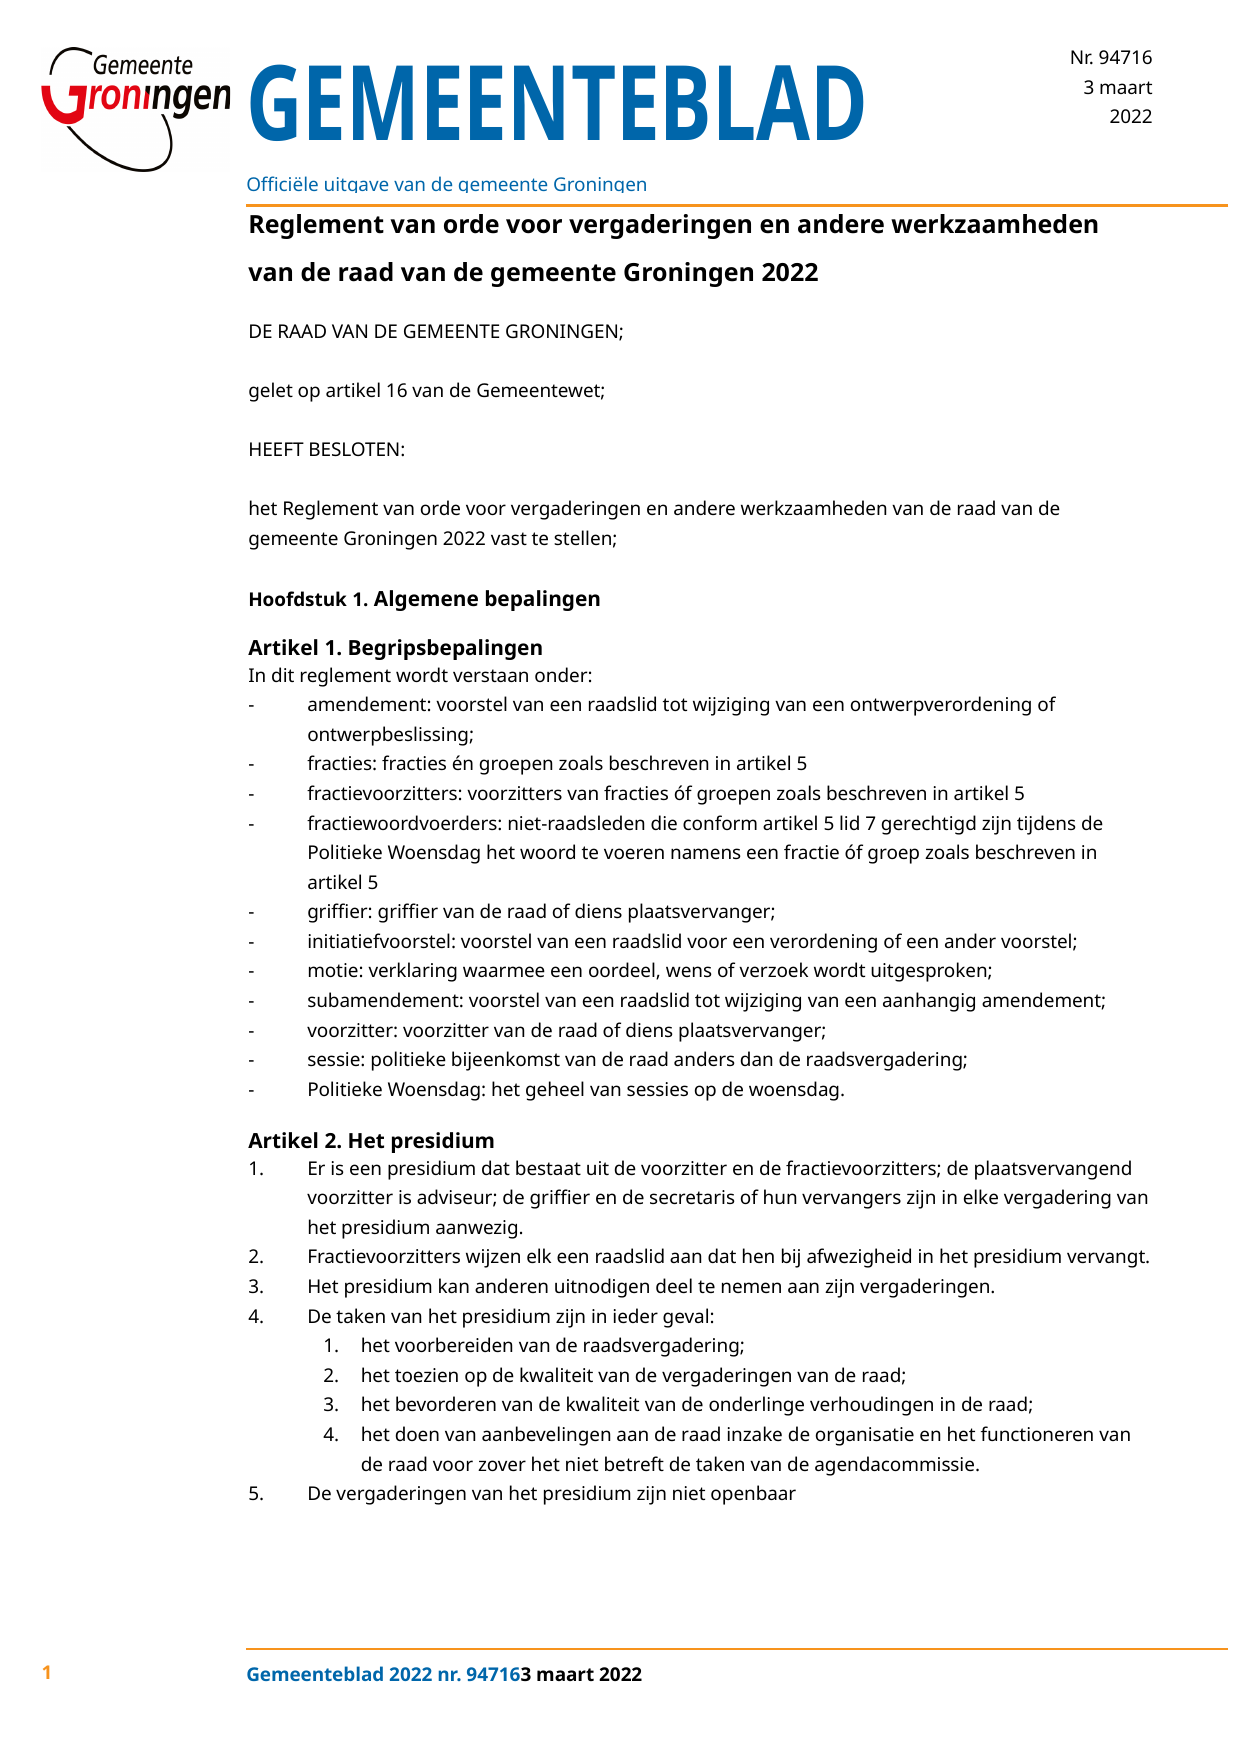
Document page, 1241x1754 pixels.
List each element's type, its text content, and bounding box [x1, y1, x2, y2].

text HEEFT BESLOTEN: [248, 436, 1152, 462]
list Er is een presidium dat bestaat uit de voorzitter en de fractievoorzitters; de plaatsvervangend voorzitter is adviseur; de griffier en de secretaris of hun vervangers zijn in elke vergadering van het presidium aanwezig. [248, 1155, 1152, 1240]
picture [41, 47, 231, 172]
list fractiewoordvoerders: niet-raadsleden die conform artikel 5 lid 7 gerechtigd zijn tijdens de Politieke Woensdag het woord te voeren namens een fractie óf groep zoals beschreven in artikel 5 [248, 810, 1152, 895]
list initiatiefvoorstel: voorstel van een raadslid voor een verordening of een ander voorstel; [248, 928, 1152, 954]
list het bevorderen van de kwaliteit van de onderlinge verhoudingen in de raad; [323, 1392, 1152, 1417]
list het toezien op de kwaliteit van de vergaderingen van de raad; [323, 1362, 1152, 1388]
list fractievoorzitters: voorzitters van fracties óf groepen zoals beschreven in artikel 5 [248, 780, 1152, 806]
list amendement: voorstel van een raadslid tot wijziging van een ontwerpverordening of ontwerpbeslissing; [248, 691, 1152, 747]
list het voorbereiden van de raadsvergadering; [323, 1332, 1152, 1358]
text gelet op artikel 16 van de Gemeentewet; [248, 377, 1152, 403]
text Reglement van orde voor vergaderingen en andere werkzaamheden van de raad van de gemeente Groningen 2022 [248, 207, 1152, 288]
list Fractievoorzitters wijzen elk een raadslid aan dat hen bij afwezigheid in het presidium vervangt. [248, 1244, 1152, 1269]
list griffier: griffier van de raad of diens plaatsvervanger; [248, 898, 1152, 924]
list subamendement: voorstel van een raadslid tot wijziging van een aanhangig amendement; [248, 987, 1152, 1013]
list Politieke Woensdag: het geheel van sessies op de woensdag. [248, 1076, 1152, 1102]
list fracties: fracties én groepen zoals beschreven in artikel 5 [248, 751, 1152, 776]
list De taken van het presidium zijn in ieder geval: [248, 1303, 1152, 1328]
text In dit reglement wordt verstaan onder: [248, 662, 1152, 688]
list voorzitter: voorzitter van de raad of diens plaatsvervanger; [248, 1017, 1152, 1043]
text Hoofdstuk 1. Algemene bepalingen [248, 584, 1152, 613]
text Artikel 2. Het presidium [248, 1126, 1152, 1155]
list motie: verklaring waarmee een oordeel, wens of verzoek wordt uitgesproken; [248, 958, 1152, 983]
list De vergaderingen van het presidium zijn niet openbaar [248, 1480, 1152, 1506]
text het Reglement van orde voor vergaderingen en andere werkzaamheden van de raad van de gemeente Groningen 2022 vast te stellen; [248, 495, 1152, 551]
list sessie: politieke bijeenkomst van de raad anders dan de raadsvergadering; [248, 1046, 1152, 1072]
list het doen van aanbevelingen aan de raad inzake de organisatie en het functioneren van de raad voor zover het niet betreft de taken van de agendacommissie. [323, 1421, 1152, 1476]
text DE RAAD VAN DE GEMEENTE GRONINGEN; [248, 318, 1152, 344]
list Het presidium kan anderen uitnodigen deel te nemen aan zijn vergaderingen. [248, 1273, 1152, 1299]
text Artikel 1. Begripsbepalingen [248, 633, 1152, 662]
